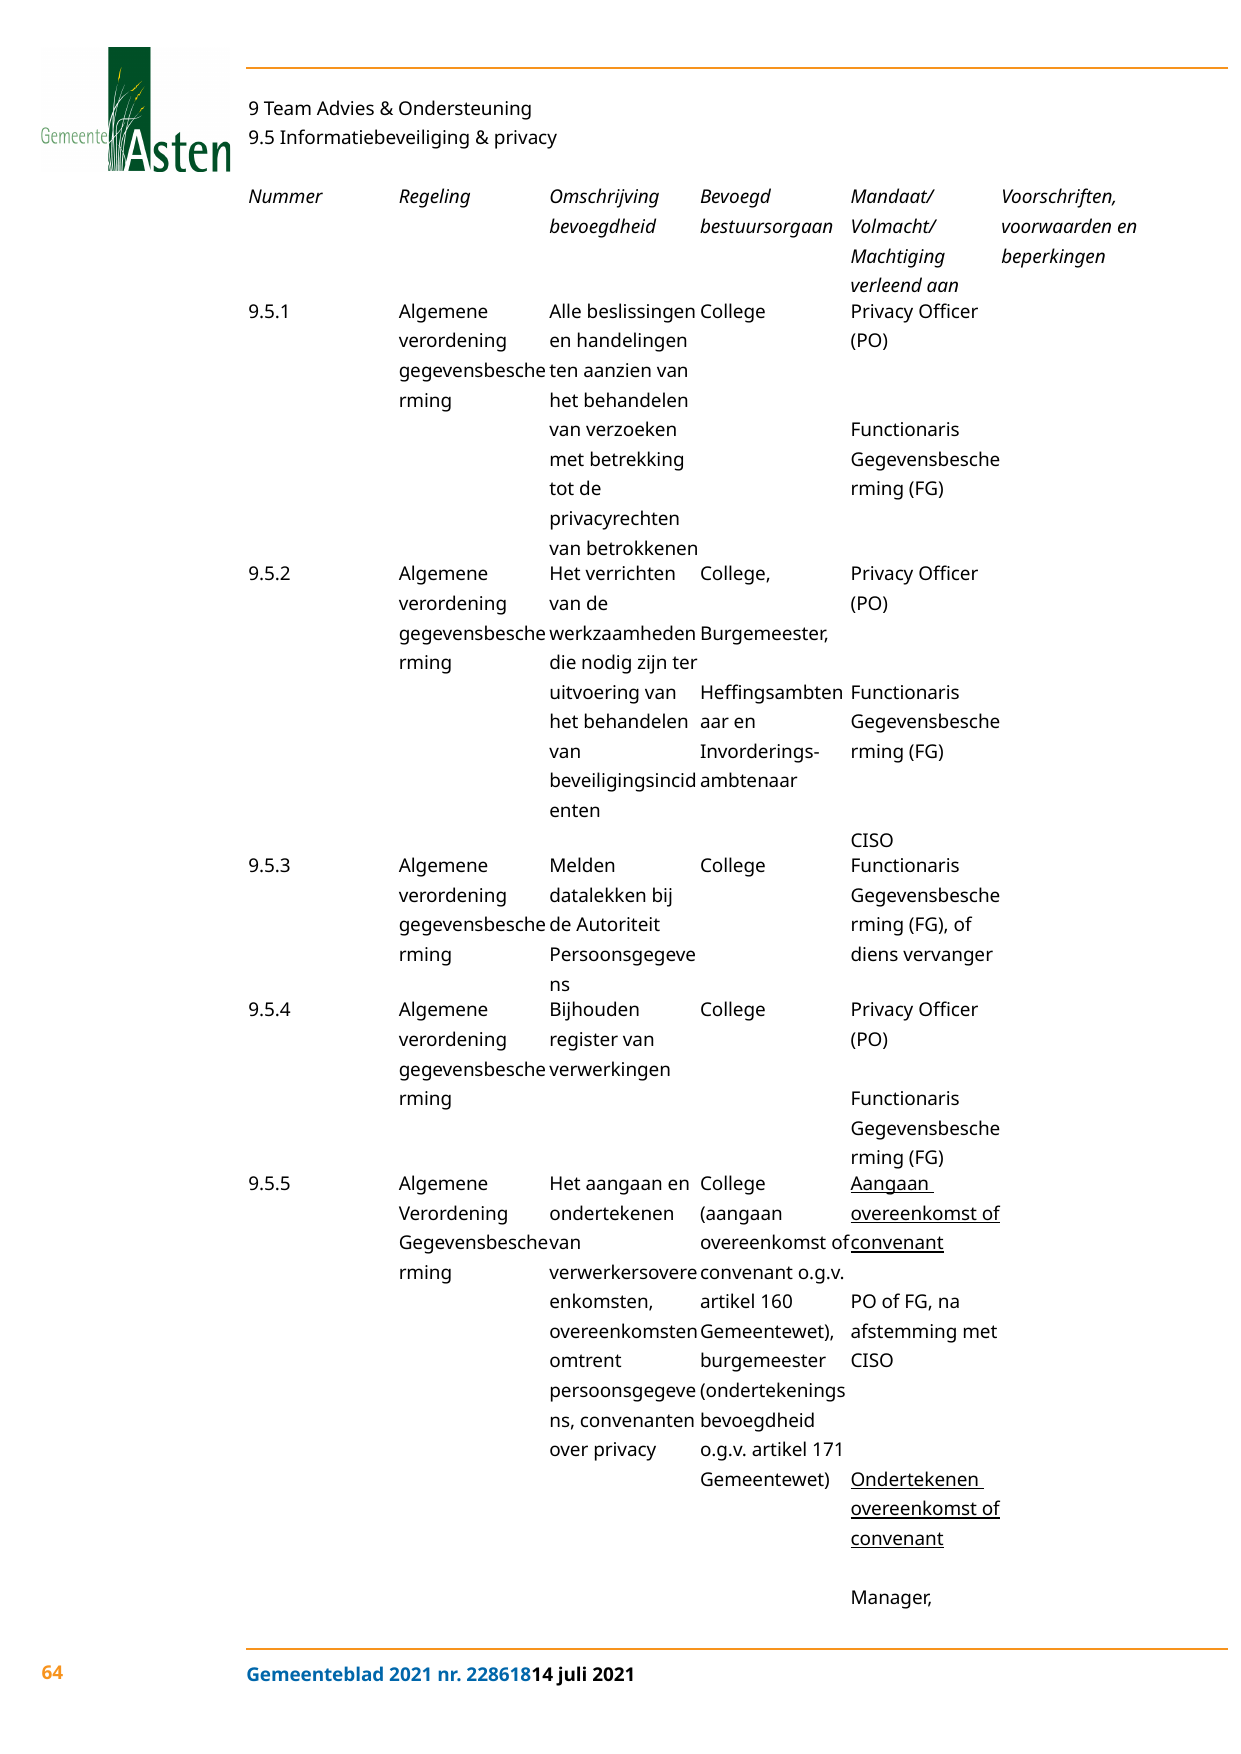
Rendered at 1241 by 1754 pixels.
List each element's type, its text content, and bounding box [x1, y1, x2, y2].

table_cell Privacy Officer (PO) Functionaris Gegevensbescherming (FG) [850, 997, 1001, 1170]
table_cell Functionaris Gegevensbescherming (FG), of diens vervanger [850, 853, 1001, 997]
table_cell [1001, 561, 1152, 852]
table_cell Algemene Verordening Gegevensbescherming [399, 1170, 549, 1610]
table_cell College (aangaan overeenkomst of convenant o.g.v. artikel 160 Gemeentewet), burgemeester (ondertekeningsbevoegdheid o.g.v. artikel 171 Gemeentewet) [700, 1170, 850, 1610]
table_cell [1001, 1170, 1152, 1610]
table_cell [1001, 997, 1152, 1170]
table_header Omschrijving bevoegdheid [549, 184, 700, 298]
table_cell Aangaan overeenkomst of convenant PO of FG, na afstemming met CISO Ondertekenen overeenkomst of convenant Manager, [850, 1170, 1001, 1610]
text 9.5 Informatiebeveiliging & privacy [248, 124, 1152, 150]
table_cell 9.5.4 [248, 997, 398, 1170]
table_cell College [700, 997, 850, 1170]
table_header Mandaat/ Volmacht/ Machtiging verleend aan [850, 184, 1001, 298]
table_cell Het aangaan en ondertekenen van verwerkersovereenkomsten, overeenkomsten omtrent persoonsgegevens, convenanten over privacy [549, 1170, 700, 1610]
table_cell College [700, 853, 850, 997]
picture [41, 47, 231, 172]
table_cell Privacy Officer (PO) Functionaris Gegevensbescherming (FG) [850, 298, 1001, 561]
table_cell 9.5.1 [248, 298, 398, 561]
table_cell Algemene verordening gegevensbescherming [399, 561, 549, 852]
table_cell Het verrichten van de werkzaamheden die nodig zijn ter uitvoering van het behandelen van beveiligingsincidenten [549, 561, 700, 852]
table_cell Melden datalekken bij de Autoriteit Persoonsgegevens [549, 853, 700, 997]
table_cell [1001, 853, 1152, 997]
table_cell 9.5.3 [248, 853, 398, 997]
table_cell Algemene verordening gegevensbescherming [399, 997, 549, 1170]
table_cell Algemene verordening gegevensbescherming [399, 298, 549, 561]
table_cell College [700, 298, 850, 561]
text 9 Team Advies & Ondersteuning [248, 95, 1152, 121]
table_header Regeling [399, 184, 549, 298]
table_cell 9.5.2 [248, 561, 398, 852]
table_cell College, Burgemeester, Heffingsambtenaar en Invorderings-ambtenaar [700, 561, 850, 852]
table_header Bevoegd bestuursorgaan [700, 184, 850, 298]
table_cell Alle beslissingen en handelingen ten aanzien van het behandelen van verzoeken met betrekking tot de privacyrechten van betrokkenen [549, 298, 700, 561]
table_cell [1001, 298, 1152, 561]
table_cell Bijhouden register van verwerkingen [549, 997, 700, 1170]
table_cell Algemene verordening gegevensbescherming [399, 853, 549, 997]
table_cell 9.5.5 [248, 1170, 398, 1610]
table_header Nummer [248, 184, 398, 298]
table_cell Privacy Officer (PO) Functionaris Gegevensbescherming (FG) CISO [850, 561, 1001, 852]
table_header Voorschriften, voorwaarden en beperkingen [1001, 184, 1152, 298]
